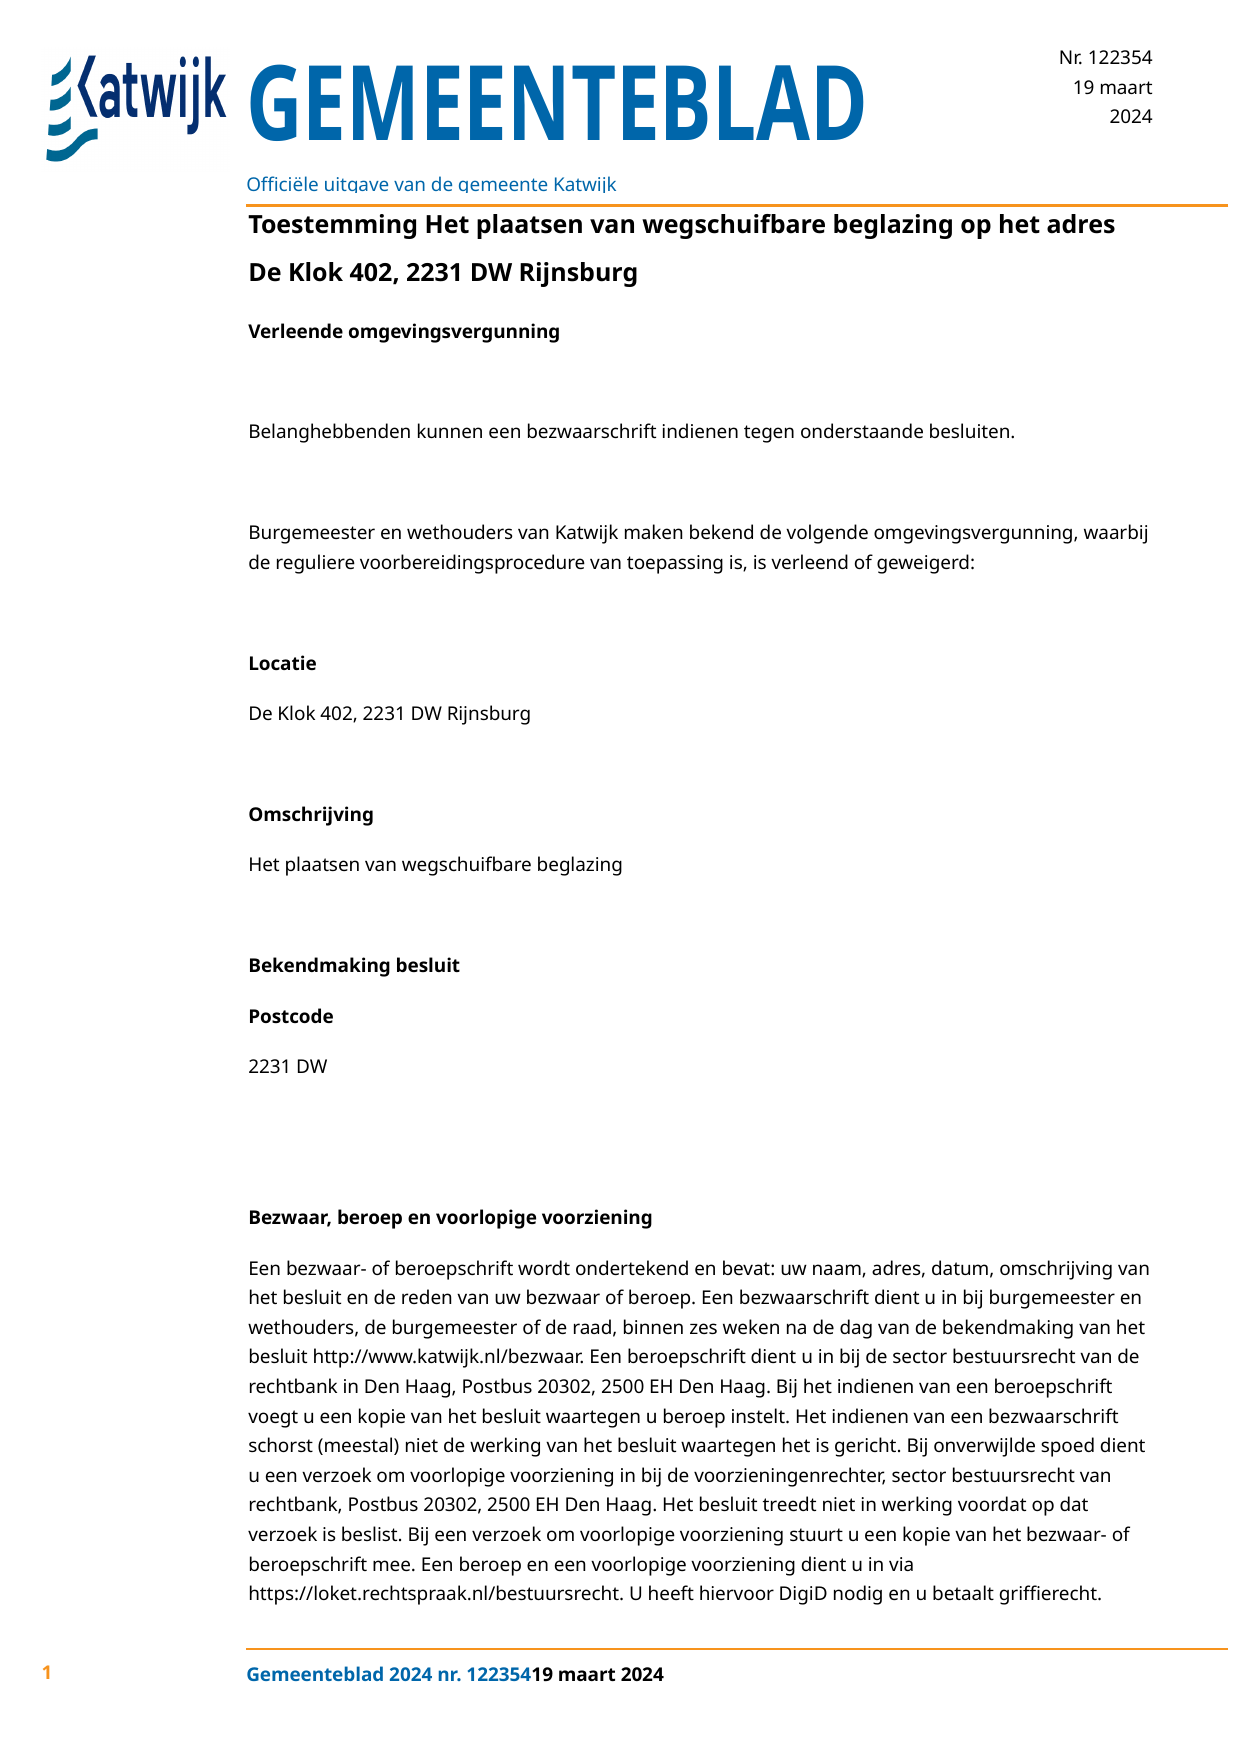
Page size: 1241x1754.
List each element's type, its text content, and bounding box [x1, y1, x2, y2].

text Het plaatsen van wegschuifbare beglazing [248, 852, 1152, 877]
picture [41, 47, 231, 172]
text Een bezwaar- of beroepschrift wordt ondertekend en bevat: uw naam, adres, datum, omschrijving van het besluit en de reden van uw bezwaar of beroep. Een bezwaarschrift dient u in bij burgemeester en wethouders, de burgemeester of de raad, binnen zes weken na de dag van de bekendmaking van het besluit http://www.katwijk.nl/bezwaar. Een beroepschrift dient u in bij de sector bestuursrecht van de rechtbank in Den Haag, Postbus 20302, 2500 EH Den Haag. Bij het indienen van een beroepschrift voegt u een kopie van het besluit waartegen u beroep instelt. Het indienen van een bezwaarschrift schorst (meestal) niet de werking van het besluit waartegen het is gericht. Bij onverwijlde spoed dient u een verzoek om voorlopige voorziening in bij de voorzieningenrechter, sector bestuursrecht van rechtbank, Postbus 20302, 2500 EH Den Haag. Het besluit treedt niet in werking voordat op dat verzoek is beslist. Bij een verzoek om voorlopige voorziening stuurt u een kopie van het bezwaar- of beroepschrift mee. Een beroep en een voorlopige voorziening dient u in via https://loket.rechtspraak.nl/bestuursrecht. U heeft hiervoor DigiD nodig en u betaalt griffierecht. [248, 1255, 1152, 1606]
text Burgemeester en wethouders van Katwijk maken bekend de volgende omgevingsvergunning, waarbij de reguliere voorbereidingsprocedure van toepassing is, is verleend of geweigerd: [248, 519, 1152, 575]
text Omschrijving [248, 801, 1152, 827]
text Belanghebbenden kunnen een bezwaarschrift indienen tegen onderstaande besluiten. [248, 419, 1152, 444]
text De Klok 402, 2231 DW Rijnsburg [248, 700, 1152, 726]
text Locatie [248, 650, 1152, 676]
text Bezwaar, beroep en voorlopige voorziening [248, 1204, 1152, 1230]
text Bekendmaking besluit [248, 952, 1152, 978]
text Postcode [248, 1003, 1152, 1029]
text Toestemming Het plaatsen van wegschuifbare beglazing op het adres De Klok 402, 2231 DW Rijnsburg [248, 207, 1152, 288]
text Verleende omgevingsvergunning [248, 318, 1152, 344]
text 2231 DW [248, 1053, 1152, 1079]
